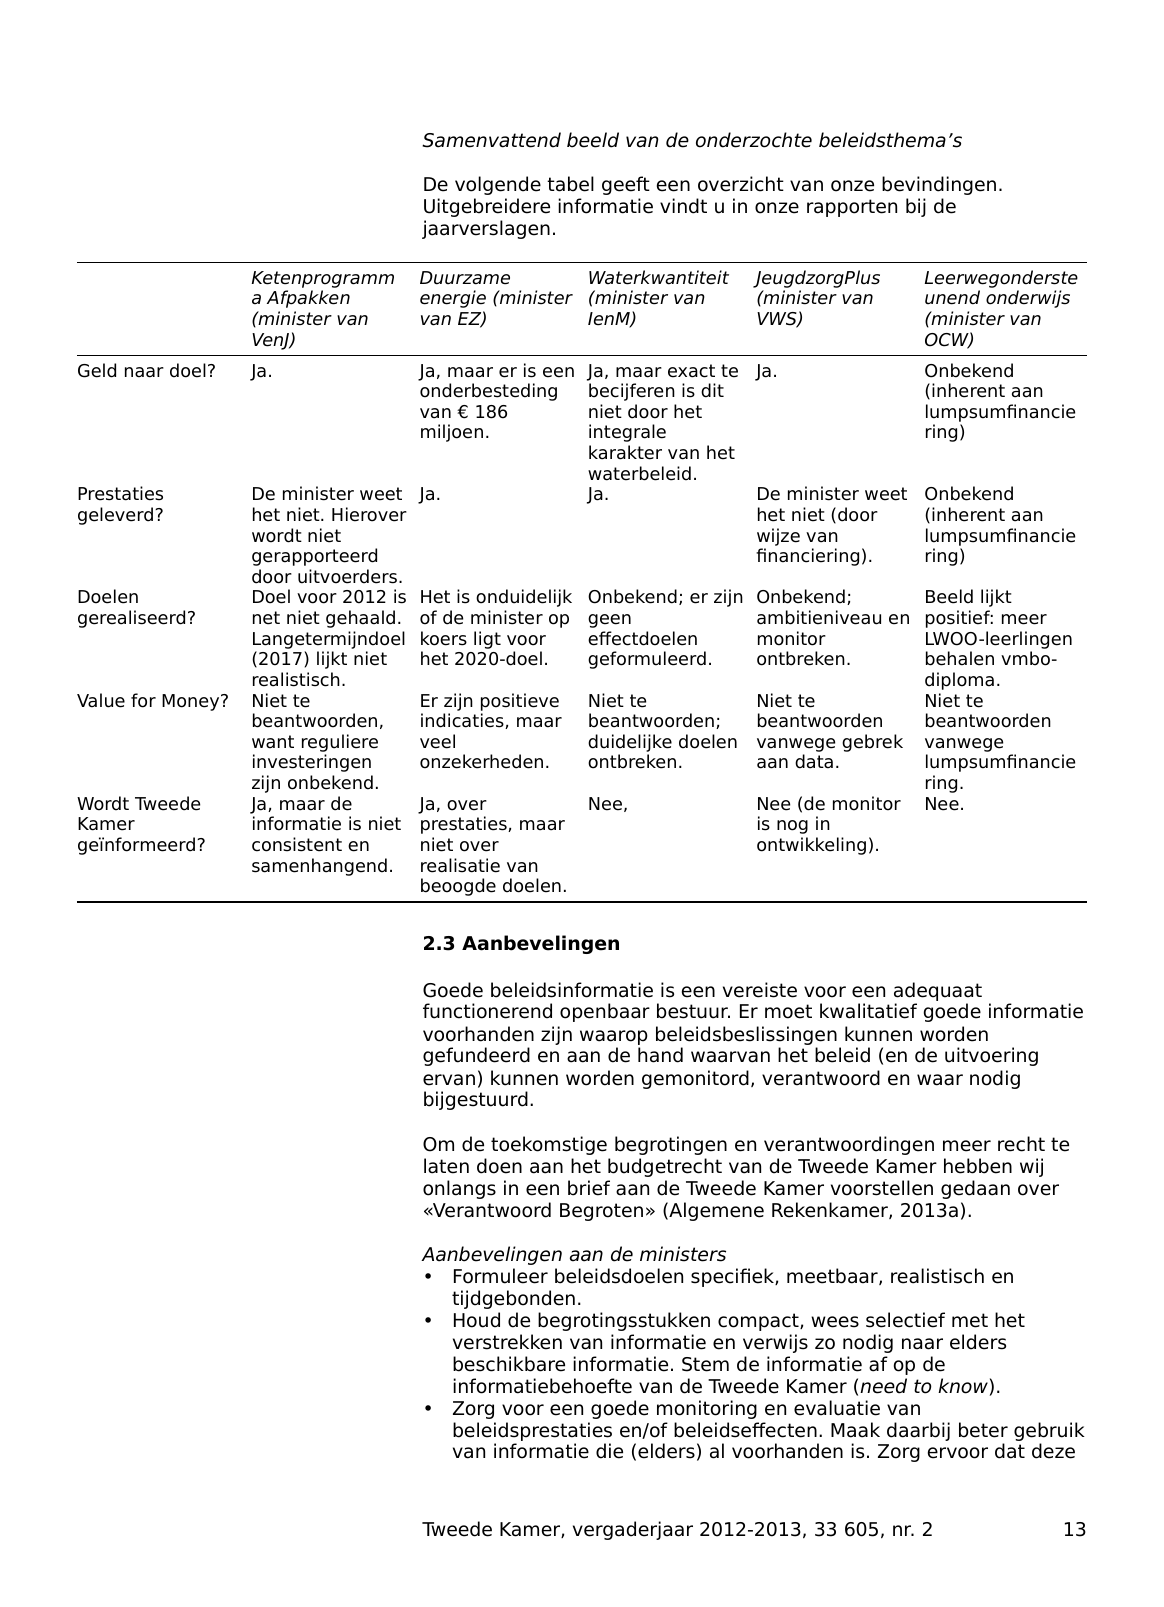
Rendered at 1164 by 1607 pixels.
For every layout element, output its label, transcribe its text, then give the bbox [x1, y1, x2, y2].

table_cell Doel voor 2012 is net niet gehaald. Langetermijndoel (2017) lijkt niet realistisch. [245, 588, 413, 691]
text Om de toekomstige begrotingen en verantwoordingen meer recht te laten doen aan het budgetrecht van de Tweede Kamer hebben wij onlangs in een brief aan de Tweede Kamer voorstellen gedaan over «Verantwoord Begroten» (Algemene Rekenkamer, 2013a). [422, 1133, 1087, 1221]
table_cell Onbekend (inherent aan lumpsumfinanciering) [918, 356, 1087, 484]
table_header JeugdzorgPlus (minister van VWS) [750, 263, 918, 355]
table_cell Nee (de monitor is nog in ontwikkeling). [750, 794, 918, 901]
text De volgende tabel geeft een overzicht van onze bevindingen. Uitgebreidere informatie vindt u in onze rapporten bij de jaarverslagen. [422, 174, 1087, 240]
subtitle Samenvattend beeld van de onderzochte beleidsthema’s [422, 130, 1087, 152]
table_cell De minister weet het niet (door wijze van financiering). [750, 484, 918, 587]
table_header Leerwegondersteunend onderwijs (minister van OCW) [918, 263, 1087, 355]
table_cell Niet te beantwoorden, want reguliere investeringen zijn onbekend. [245, 691, 413, 794]
table_cell Er zijn positieve indicaties, maar veel onzekerheden. [413, 691, 582, 794]
table_cell Prestaties geleverd? [77, 484, 245, 587]
table_cell De minister weet het niet. Hierover wordt niet gerapporteerd door uitvoerders. [245, 484, 413, 587]
table_header Waterkwantiteit (minister van IenM) [582, 263, 750, 355]
table_cell Value for Money? [77, 691, 245, 794]
table_cell Nee. [918, 794, 1087, 901]
table_cell Het is onduidelijk of de minister op koers ligt voor het 2020-doel. [413, 588, 582, 691]
subtitle Aanbevelingen aan de ministers [422, 1244, 1087, 1266]
table_cell Ja. [582, 484, 750, 587]
text • Formuleer beleidsdoelen specifiek, meetbaar, realistisch en tijdgebonden. [422, 1266, 1087, 1309]
table_cell Ja, over prestaties, maar niet over realisatie van beoogde doelen. [413, 794, 582, 901]
table_header [77, 263, 245, 355]
text • Houd de begrotingsstukken compact, wees selectief met het verstrekken van informatie en verwijs zo nodig naar elders beschikbare informatie. Stem de informatie af op de informatiebehoefte van de Tweede Kamer (need to know). [422, 1309, 1087, 1397]
table_header Ketenprogramma Afpakken (minister van VenJ) [245, 263, 413, 355]
table_cell Wordt Tweede Kamer geïnformeerd? [77, 794, 245, 901]
table_cell Niet te beantwoorden vanwege gebrek aan data. [750, 691, 918, 794]
table_cell Niet te beantwoorden; duidelijke doelen ontbreken. [582, 691, 750, 794]
subtitle 2.3 Aanbevelingen [422, 932, 1087, 954]
table_cell Geld naar doel? [77, 356, 245, 484]
table_cell Ja. [750, 356, 918, 484]
table_cell Ja, maar er is een onderbesteding van € 186 miljoen. [413, 356, 582, 484]
table_cell Niet te beantwoorden vanwege lumpsumfinanciering. [918, 691, 1087, 794]
table_cell Doelen gerealiseerd? [77, 588, 245, 691]
text Goede beleidsinformatie is een vereiste voor een adequaat functionerend openbaar bestuur. Er moet kwalitatief goede informatie voorhanden zijn waarop beleidsbeslissingen kunnen worden gefundeerd en aan de hand waarvan het beleid (en de uitvoering ervan) kunnen worden gemonitord, verantwoord en waar nodig bijgestuurd. [422, 979, 1087, 1111]
table_cell Beeld lijkt positief: meer LWOO-leerlingen behalen vmbo-diploma. [918, 588, 1087, 691]
table_cell Ja. [413, 484, 582, 587]
text • Zorg voor een goede monitoring en evaluatie van beleidsprestaties en/of beleidseffecten. Maak daarbij beter gebruik van informatie die (elders) al voorhanden is. Zorg ervoor dat deze [422, 1397, 1087, 1463]
table_cell Onbekend (inherent aan lumpsumfinanciering) [918, 484, 1087, 587]
table_header Duurzame energie (minister van EZ) [413, 263, 582, 355]
table_cell Ja, maar de informatie is niet consistent en samenhangend. [245, 794, 413, 901]
table_cell Nee, [582, 794, 750, 901]
table_cell Ja, maar exact te becijferen is dit niet door het integrale karakter van het waterbeleid. [582, 356, 750, 484]
table_cell Onbekend; ambitieniveau en monitor ontbreken. [750, 588, 918, 691]
table_cell Ja. [245, 356, 413, 484]
table_cell Onbekend; er zijn geen effectdoelen geformuleerd. [582, 588, 750, 691]
